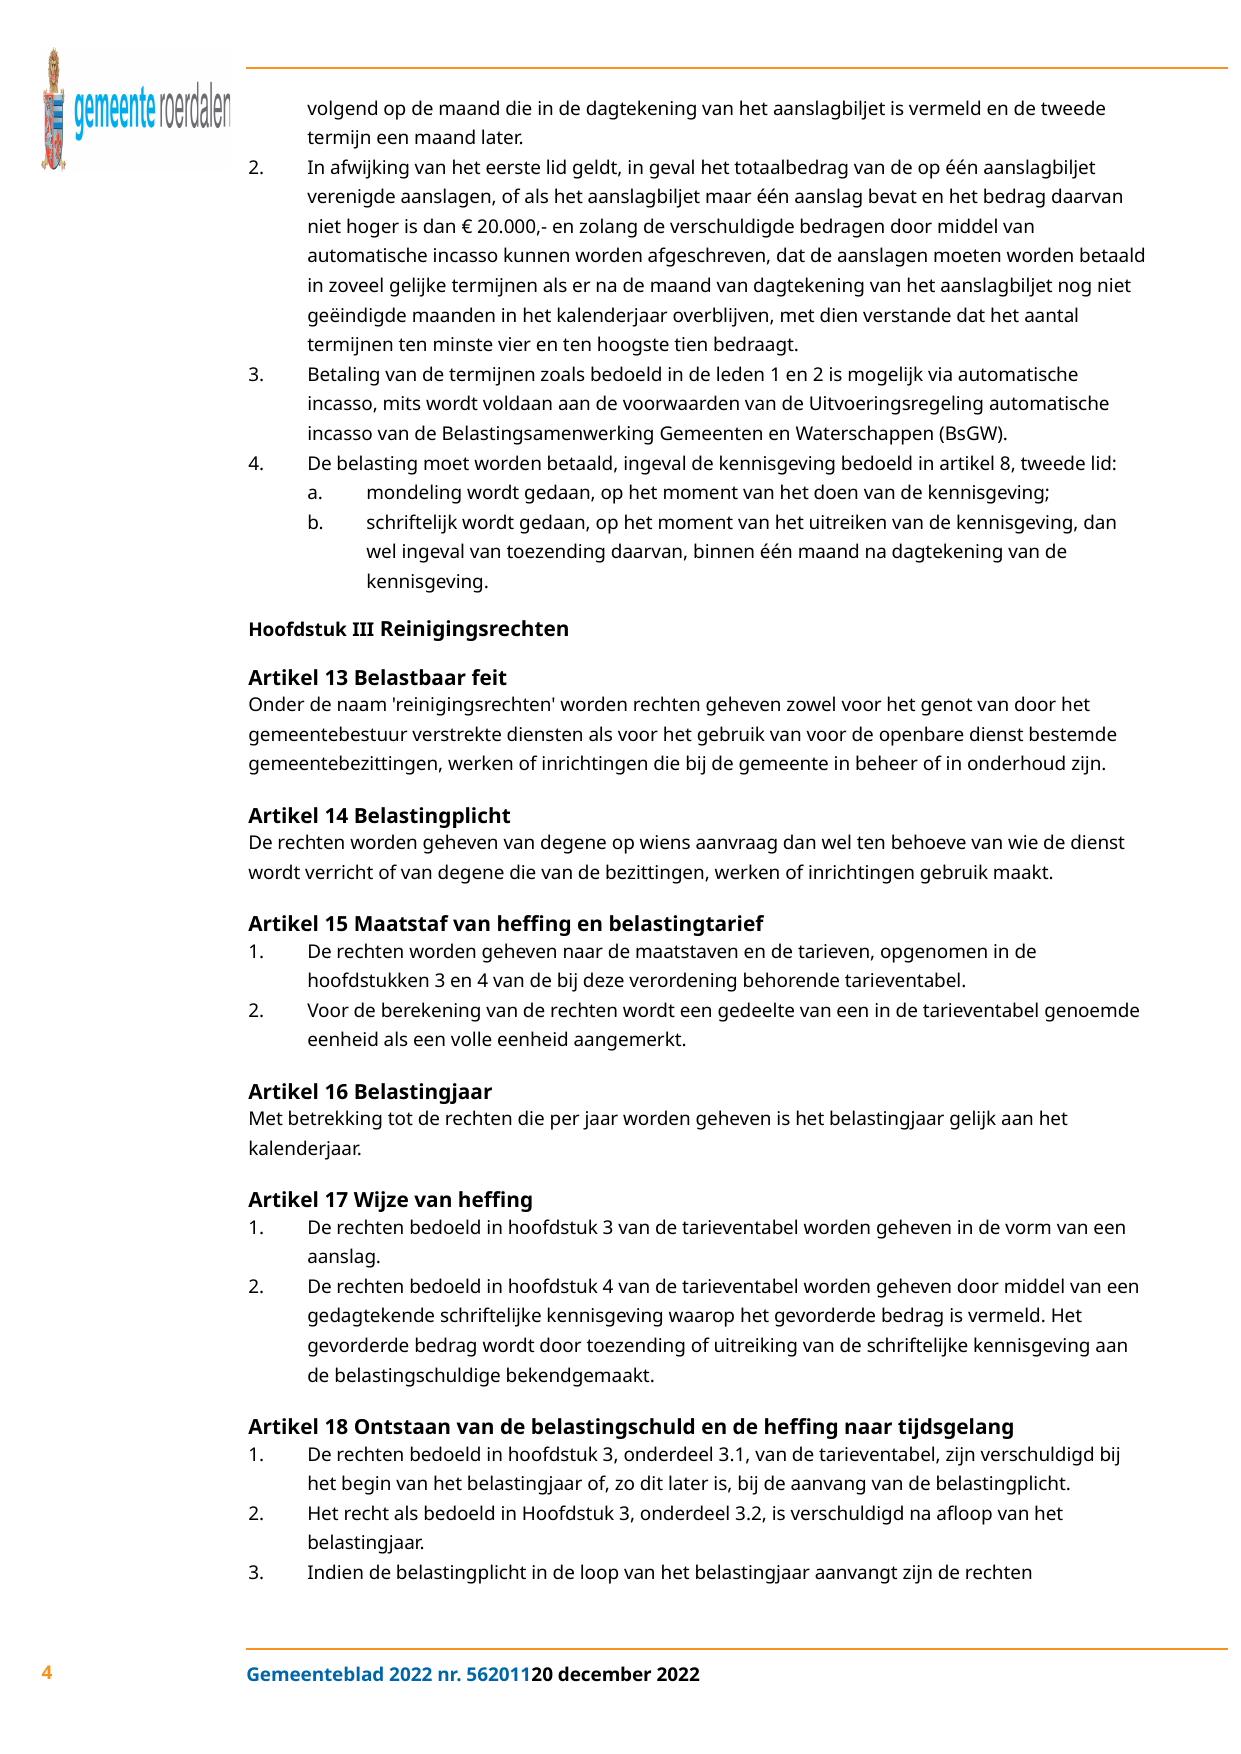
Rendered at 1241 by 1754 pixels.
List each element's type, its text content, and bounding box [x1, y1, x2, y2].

list Indien de belastingplicht in de loop van het belastingjaar aanvangt zijn de rechten [248, 1559, 1152, 1585]
list De rechten worden geheven naar de maatstaven en de tarieven, opgenomen in de hoofdstukken 3 en 4 van de bij deze verordening behorende tarieventabel. [248, 938, 1152, 993]
text De rechten worden geheven van degene op wiens aanvraag dan wel ten behoeve van wie de dienst wordt verricht of van degene die van de bezittingen, werken of inrichtingen gebruik maakt. [248, 829, 1152, 885]
picture [41, 47, 231, 172]
list volgend op de maand die in de dagtekening van het aanslagbiljet is vermeld en de tweede termijn een maand later. [248, 95, 1152, 150]
list Het recht als bedoeld in Hoofdstuk 3, onderdeel 3.2, is verschuldigd na afloop van het belastingjaar. [248, 1500, 1152, 1555]
list Voor de berekening van de rechten wordt een gedeelte van een in de tarieventabel genoemde eenheid als een volle eenheid aangemerkt. [248, 997, 1152, 1052]
list In afwijking van het eerste lid geldt, in geval het totaalbedrag van de op één aanslagbiljet verenigde aanslagen, of als het aanslagbiljet maar één aanslag bevat en het bedrag daarvan niet hoger is dan € 20.000,- en zolang de verschuldigde bedragen door middel van automatische incasso kunnen worden afgeschreven, dat de aanslagen moeten worden betaald in zoveel gelijke termijnen als er na de maand van dagtekening van het aanslagbiljet nog niet geëindigde maanden in het kalenderjaar overblijven, met dien verstande dat het aantal termijnen ten minste vier en ten hoogste tien bedraagt. [248, 154, 1152, 357]
list De belasting moet worden betaald, ingeval de kennisgeving bedoeld in artikel 8, tweede lid: [248, 450, 1152, 476]
list De rechten bedoeld in hoofdstuk 3, onderdeel 3.1, van de tarieventabel, zijn verschuldigd bij het begin van het belastingjaar of, zo dit later is, bij de aanvang van de belastingplicht. [248, 1441, 1152, 1496]
list De rechten bedoeld in hoofdstuk 3 van de tarieventabel worden geheven in de vorm van een aanslag. [248, 1214, 1152, 1269]
list Betaling van de termijnen zoals bedoeld in de leden 1 en 2 is mogelijk via automatische incasso, mits wordt voldaan aan de voorwaarden van de Uitvoeringsregeling automatische incasso van de Belastingsamenwerking Gemeenten en Waterschappen (BsGW). [248, 361, 1152, 446]
text Artikel 17 Wijze van heffing [248, 1186, 1152, 1214]
text Artikel 16 Belastingjaar [248, 1077, 1152, 1106]
text Artikel 13 Belastbaar feit [248, 663, 1152, 691]
text Artikel 15 Maatstaf van heffing en belastingtarief [248, 909, 1152, 938]
list De rechten bedoeld in hoofdstuk 4 van de tarieventabel worden geheven door middel van een gedagtekende schriftelijke kennisgeving waarop het gevorderde bedrag is vermeld. Het gevorderde bedrag wordt door toezending of uitreiking van de schriftelijke kennisgeving aan de belastingschuldige bekendgemaakt. [248, 1273, 1152, 1388]
text Artikel 18 Ontstaan van de belastingschuld en de heffing naar tijdsgelang [248, 1412, 1152, 1441]
text Artikel 14 Belastingplicht [248, 801, 1152, 829]
text Onder de naam 'reinigingsrechten' worden rechten geheven zowel voor het genot van door het gemeentebestuur verstrekte diensten als voor het gebruik van voor de openbare dienst bestemde gemeentebezittingen, werken of inrichtingen die bij de gemeente in beheer of in onderhoud zijn. [248, 691, 1152, 776]
list mondeling wordt gedaan, op het moment van het doen van de kennisgeving; [307, 479, 1152, 505]
text Met betrekking tot de rechten die per jaar worden geheven is het belastingjaar gelijk aan het kalenderjaar. [248, 1106, 1152, 1161]
text Hoofdstuk III Reinigingsrechten [248, 614, 1152, 642]
list schriftelijk wordt gedaan, op het moment van het uitreiken van de kennisgeving, dan wel ingeval van toezending daarvan, binnen één maand na dagtekening van de kennisgeving. [307, 509, 1152, 594]
